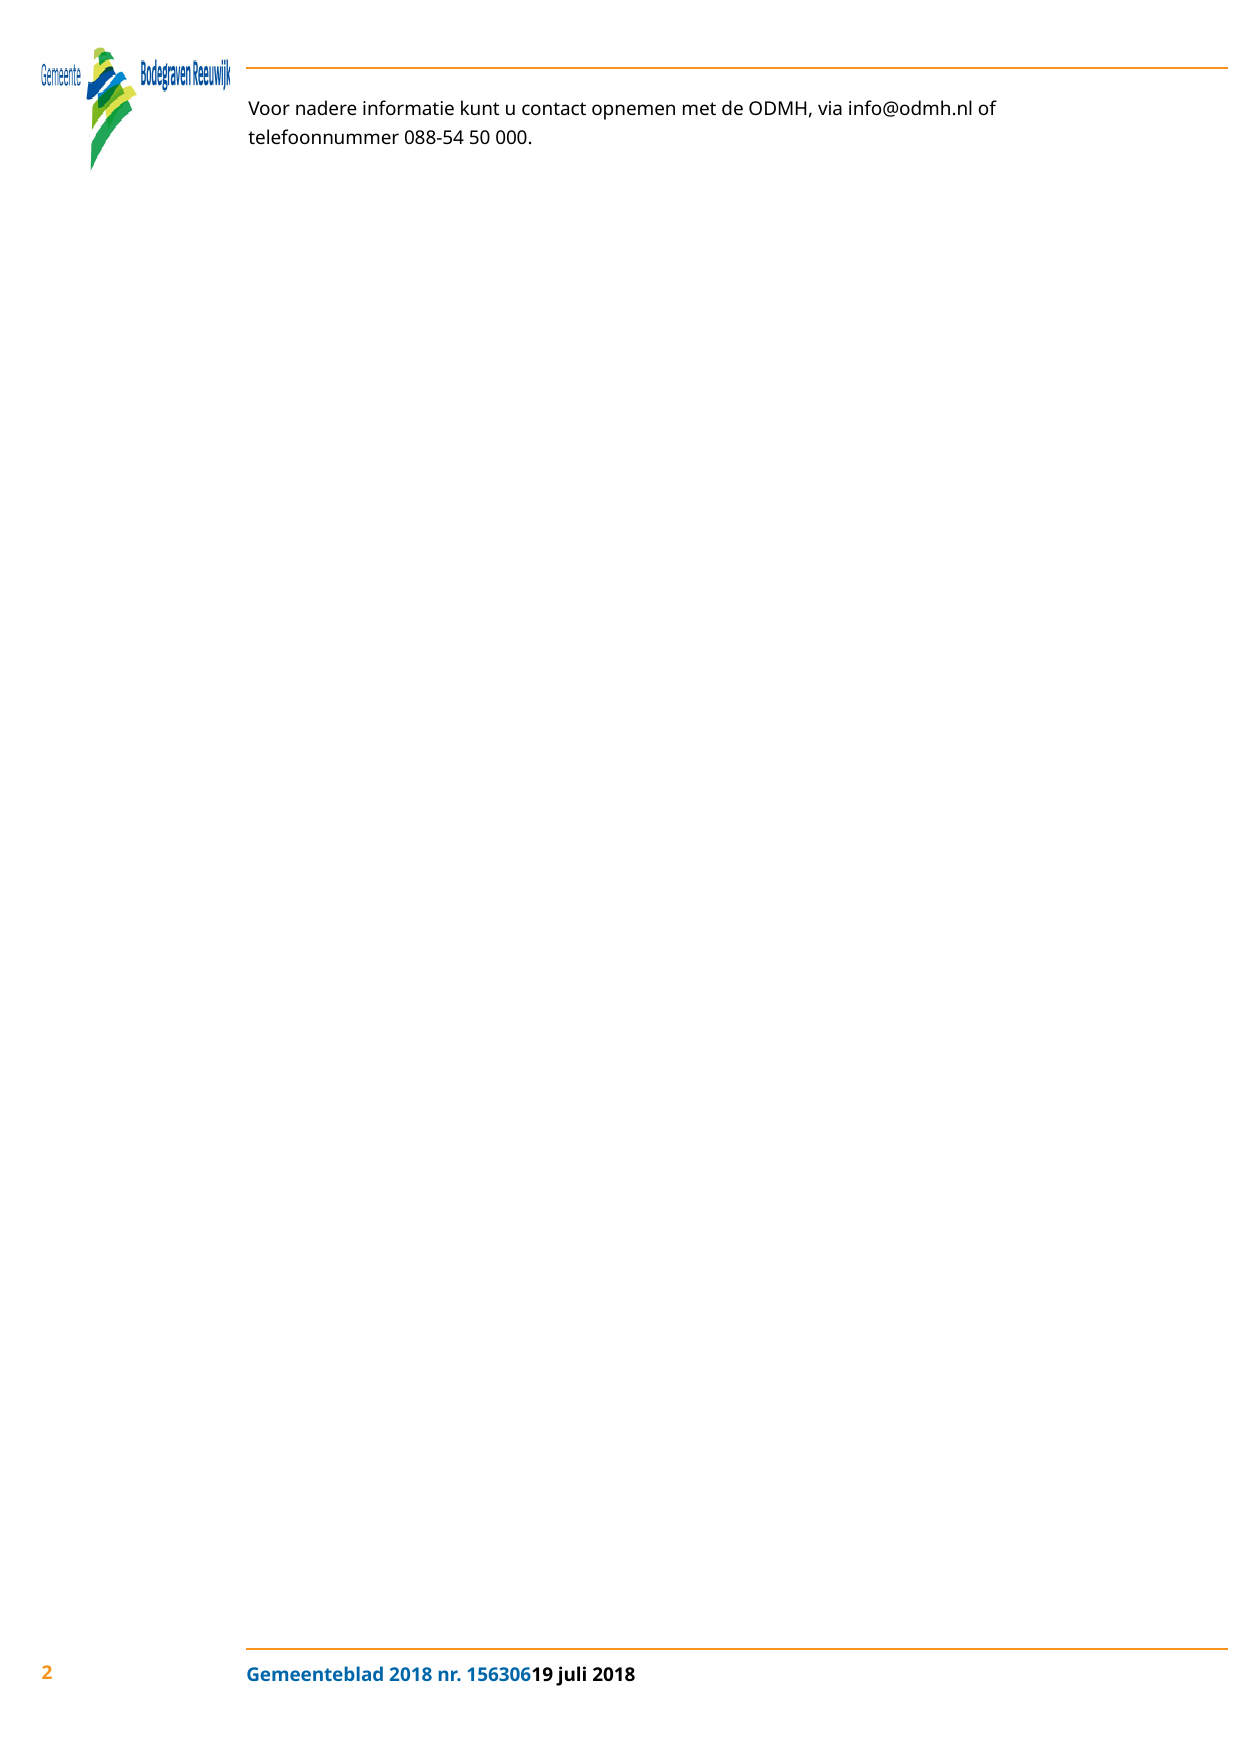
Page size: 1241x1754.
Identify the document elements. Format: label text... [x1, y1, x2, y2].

text Voor nadere informatie kunt u contact opnemen met de ODMH, via info@odmh.nl of telefoonnummer 088-54 50 000. [248, 95, 1152, 150]
picture [41, 47, 231, 172]
